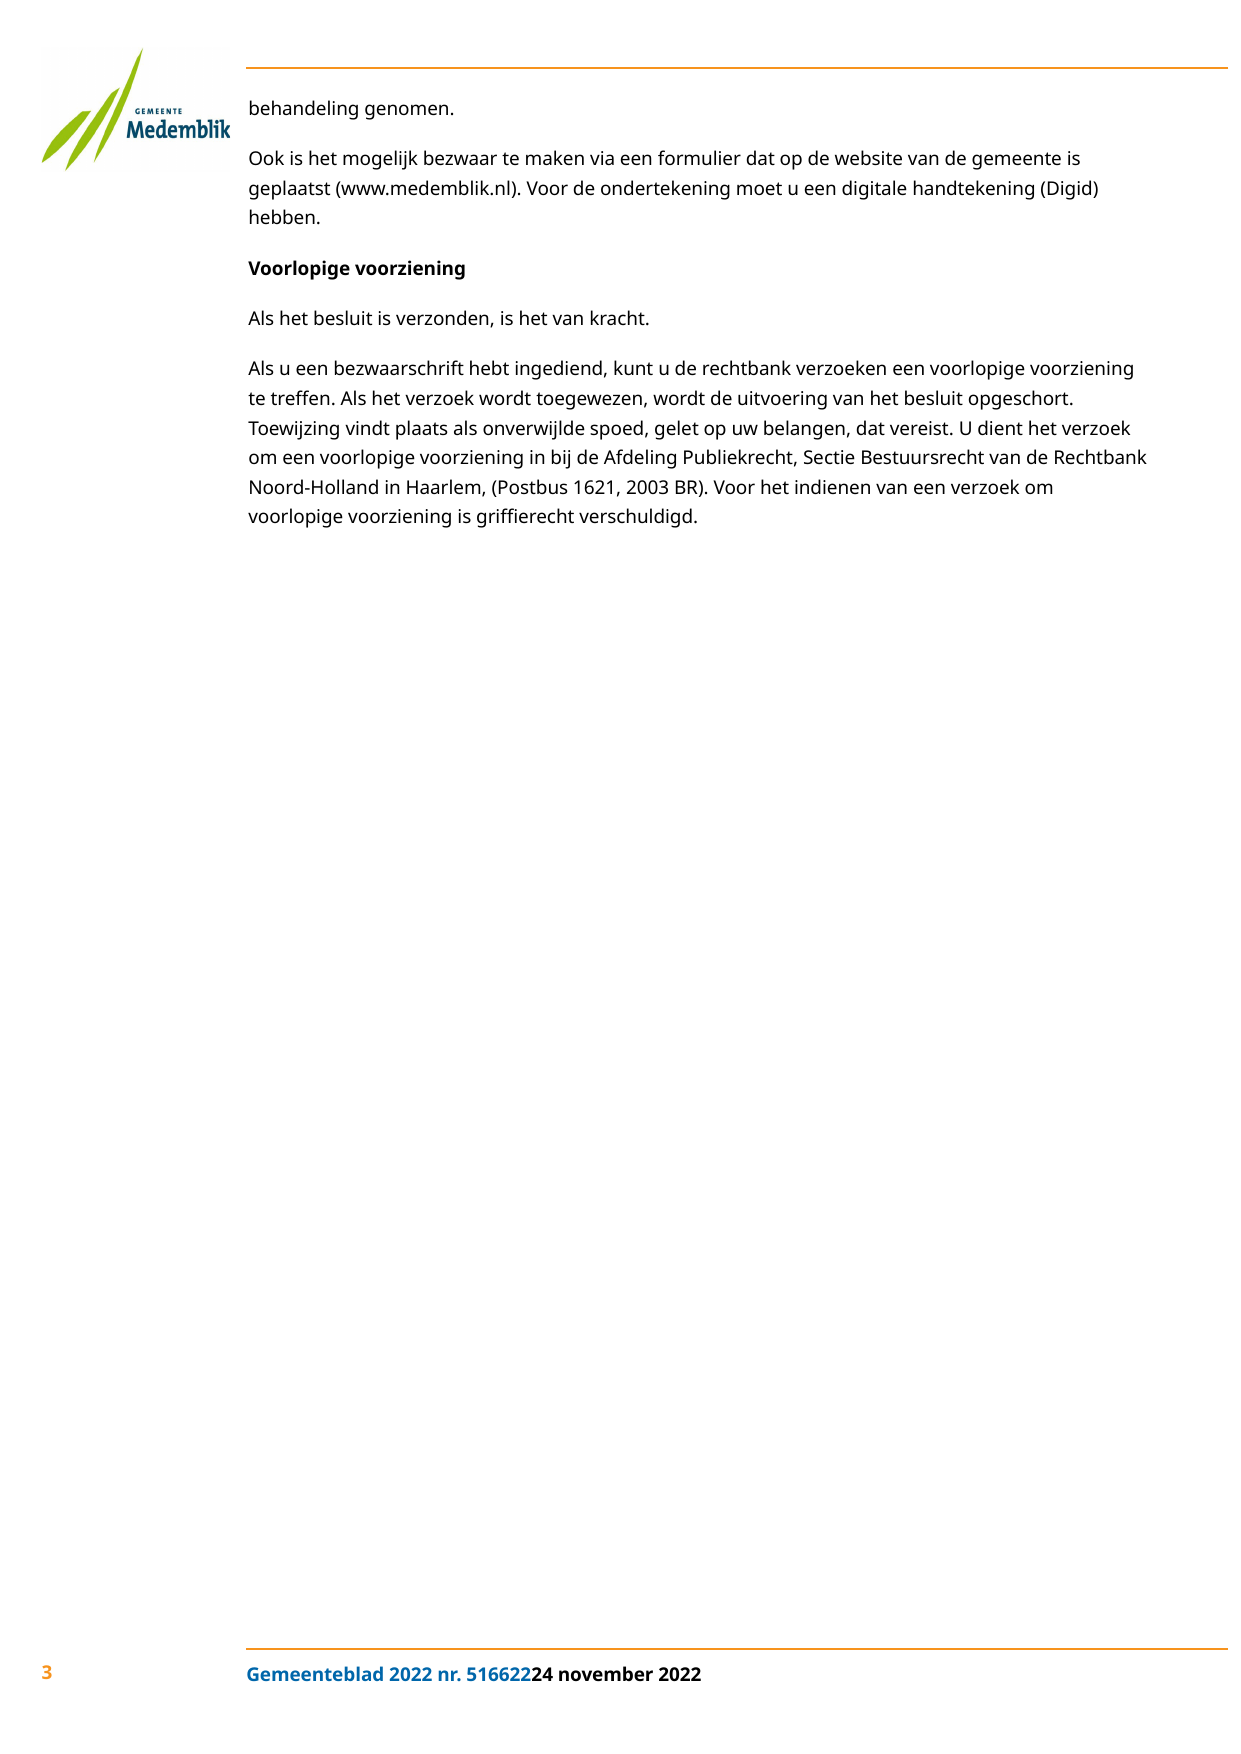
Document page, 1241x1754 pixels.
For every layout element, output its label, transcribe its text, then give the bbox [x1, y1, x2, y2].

text Als het besluit is verzonden, is het van kracht. [248, 305, 1152, 331]
text Ook is het mogelijk bezwaar te maken via een formulier dat op de website van de gemeente is geplaatst (www.medemblik.nl). Voor de ondertekening moet u een digitale handtekening (Digid) hebben. [248, 145, 1152, 230]
text Als u een bezwaarschrift hebt ingediend, kunt u de rechtbank verzoeken een voorlopige voorziening te treffen. Als het verzoek wordt toegewezen, wordt de uitvoering van het besluit opgeschort. Toewijzing vindt plaats als onverwijlde spoed, gelet op uw belangen, dat vereist. U dient het verzoek om een voorlopige voorziening in bij de Afdeling Publiekrecht, Sectie Bestuursrecht van de Rechtbank Noord-Holland in Haarlem, (Postbus 1621, 2003 BR). Voor het indienen van een verzoek om voorlopige voorziening is griffierecht verschuldigd. [248, 356, 1152, 529]
picture [41, 47, 231, 172]
text behandeling genomen. [248, 95, 1152, 121]
text Voorlopige voorziening [248, 255, 1152, 281]
